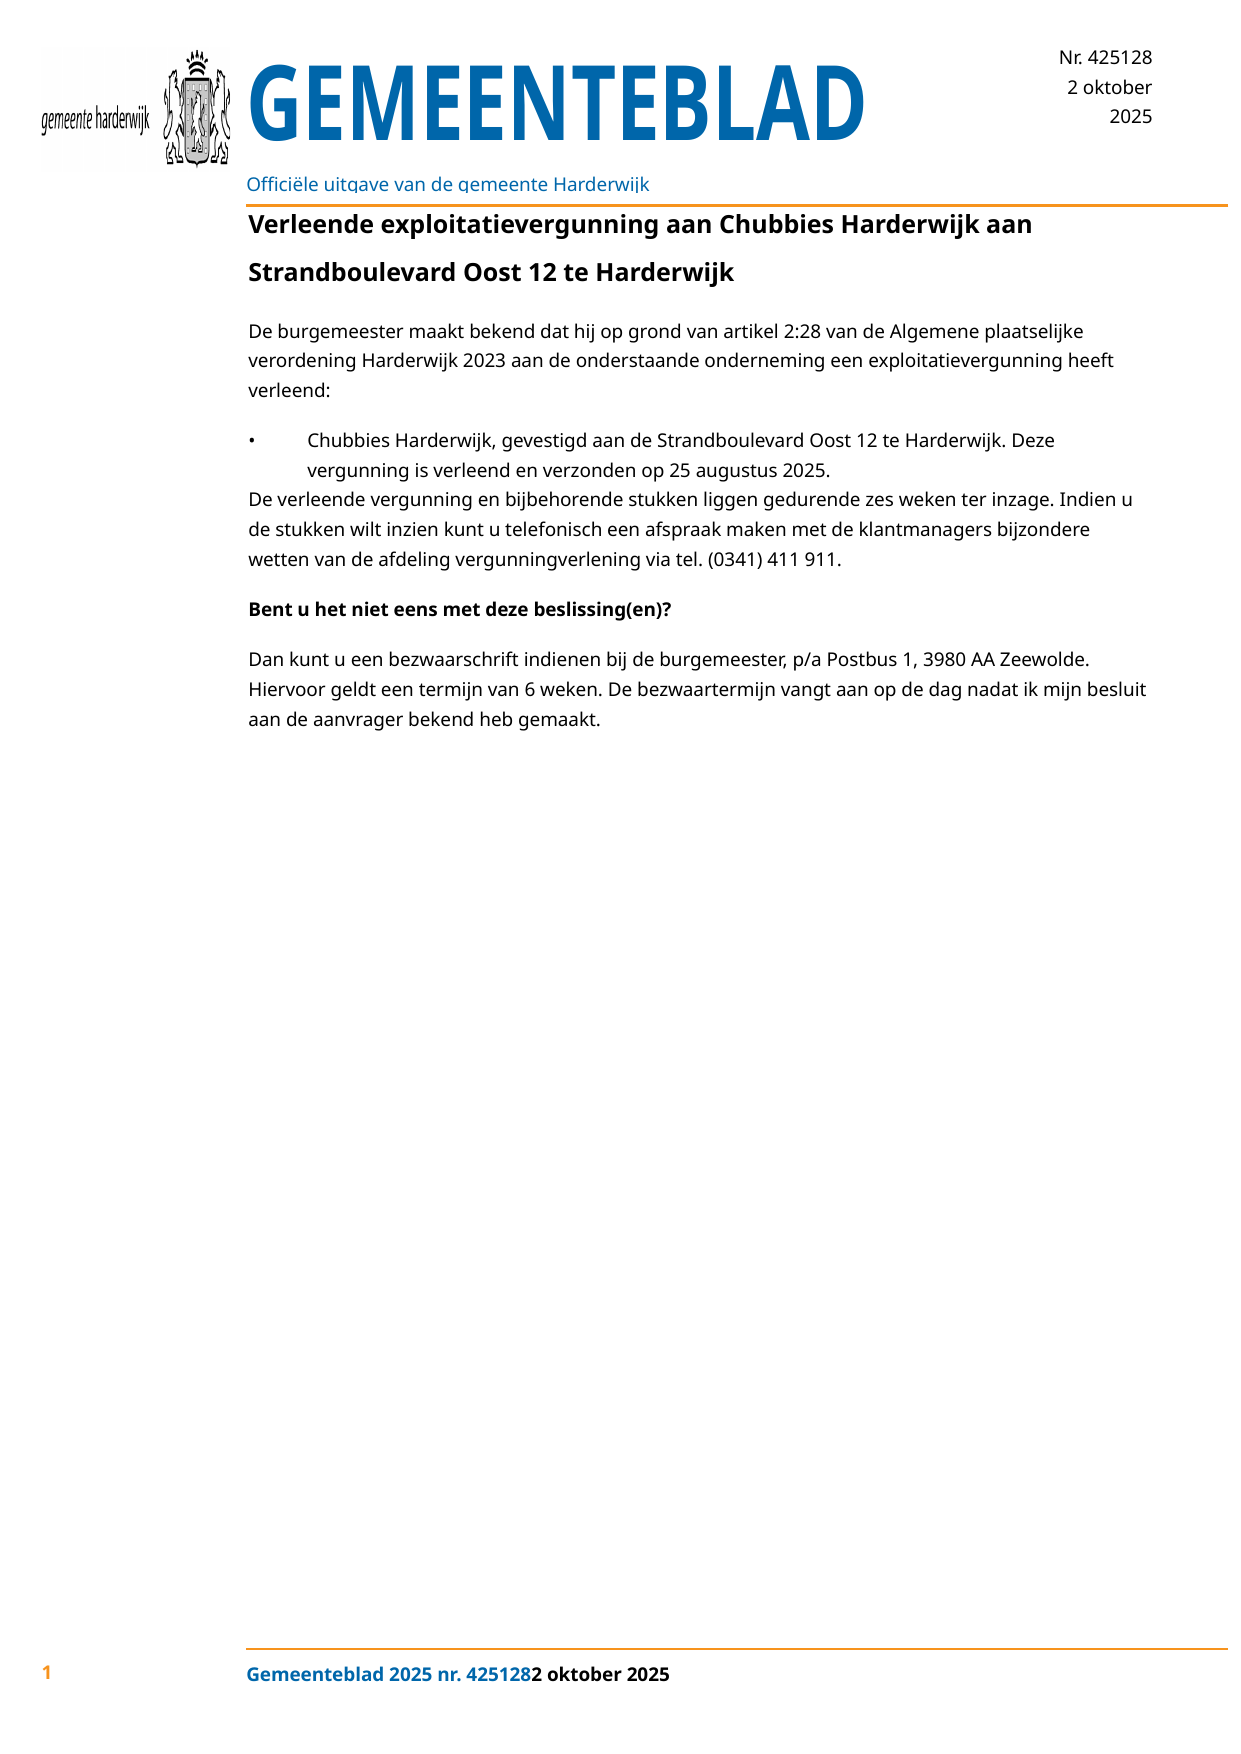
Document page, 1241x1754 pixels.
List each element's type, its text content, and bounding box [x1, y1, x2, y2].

text Bent u het niet eens met deze beslissing(en)? [248, 596, 1152, 622]
list Chubbies Harderwijk, gevestigd aan de Strandboulevard Oost 12 te Harderwijk. Deze vergunning is verleend en verzonden op 25 augustus 2025. [248, 427, 1152, 483]
text De verleende vergunning en bijbehorende stukken liggen gedurende zes weken ter inzage. Indien u de stukken wilt inzien kunt u telefonisch een afspraak maken met de klantmanagers bijzondere wetten van de afdeling vergunningverlening via tel. (0341) 411 911. [248, 487, 1152, 572]
text Verleende exploitatievergunning aan Chubbies Harderwijk aan Strandboulevard Oost 12 te Harderwijk [248, 207, 1152, 288]
text Dan kunt u een bezwaarschrift indienen bij de burgemeester, p/a Postbus 1, 3980 AA Zeewolde. Hiervoor geldt een termijn van 6 weken. De bezwaartermijn vangt aan op de dag nadat ik mijn besluit aan de aanvrager bekend heb gemaakt. [248, 647, 1152, 732]
picture [41, 47, 231, 172]
text De burgemeester maakt bekend dat hij op grond van artikel 2:28 van de Algemene plaatselijke verordening Harderwijk 2023 aan de onderstaande onderneming een exploitatievergunning heeft verleend: [248, 318, 1152, 403]
